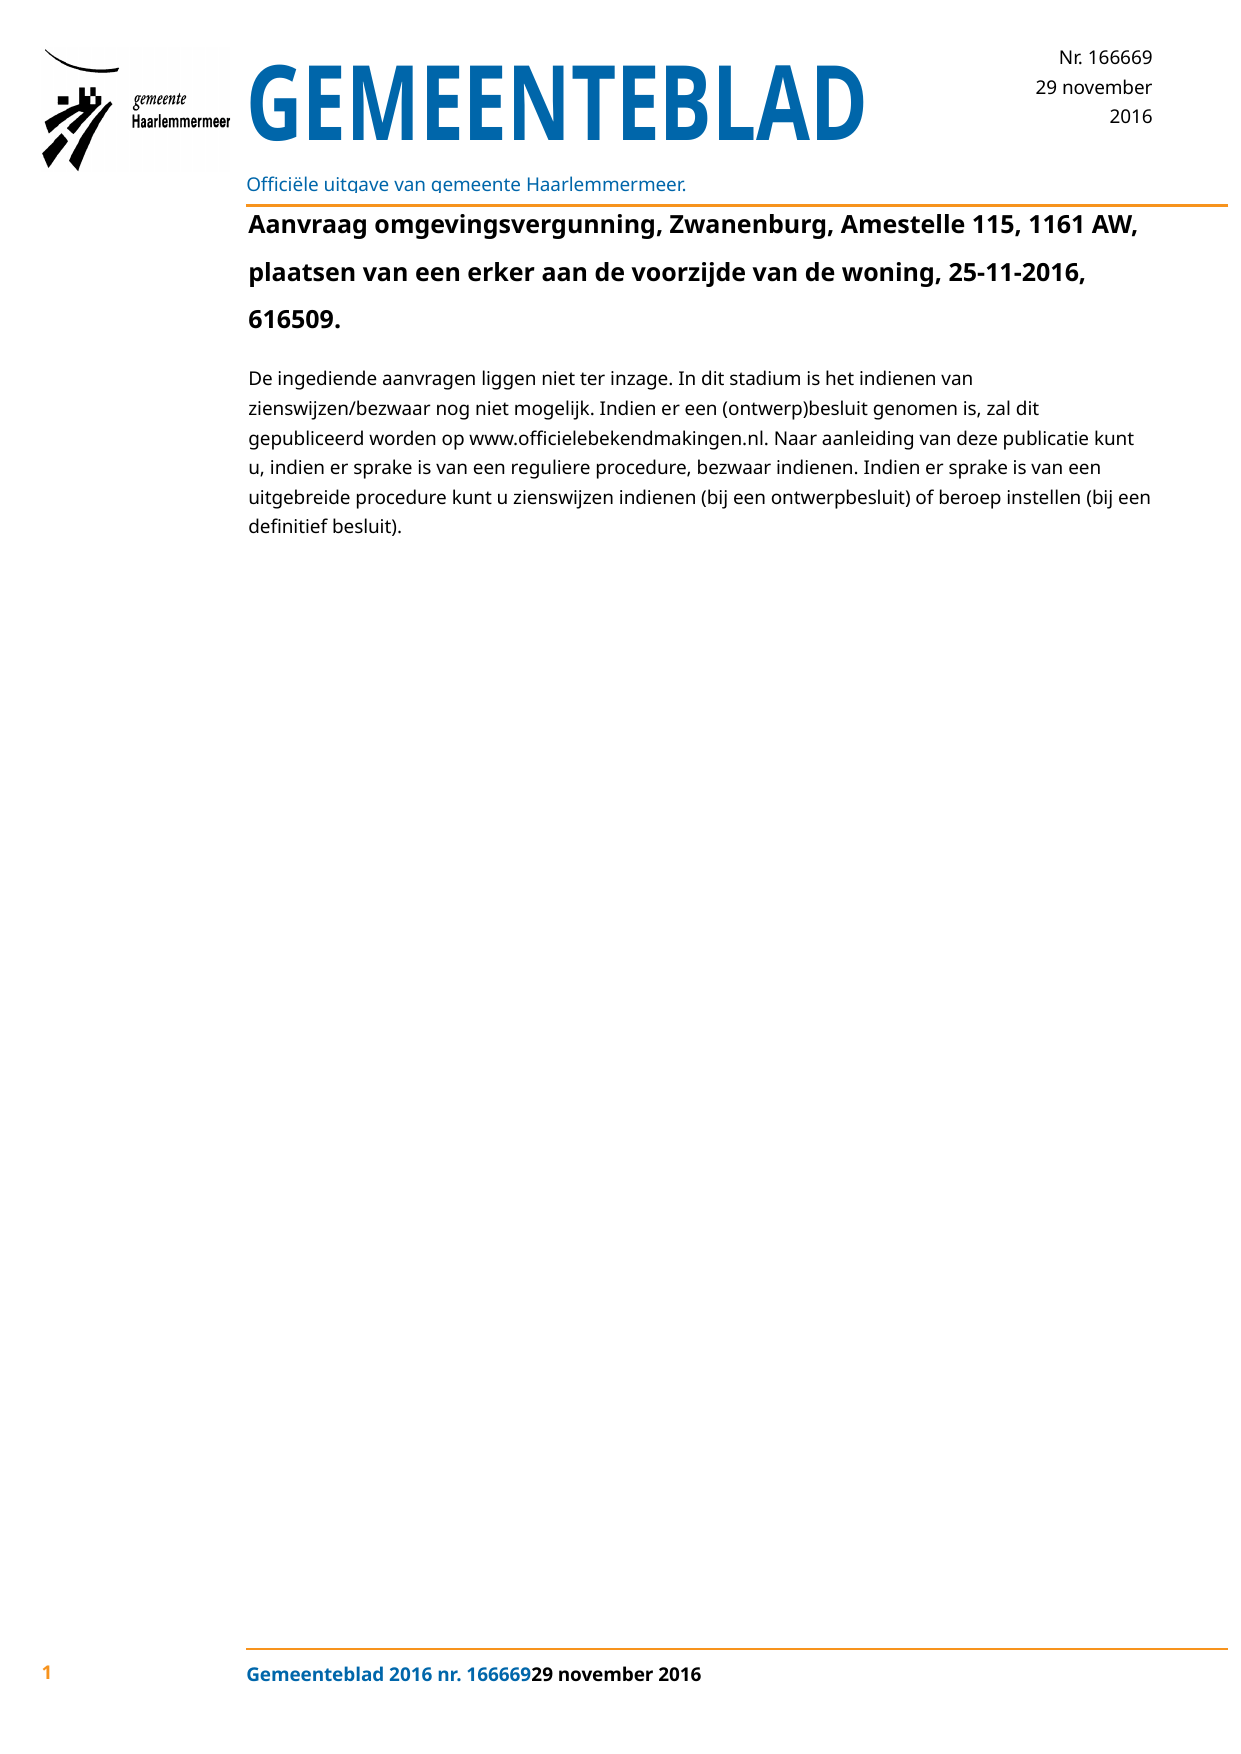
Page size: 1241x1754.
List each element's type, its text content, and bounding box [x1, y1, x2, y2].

text De ingediende aanvragen liggen niet ter inzage. In dit stadium is het indienen van zienswijzen/bezwaar nog niet mogelijk. Indien er een (ontwerp)besluit genomen is, zal dit gepubliceerd worden op www.officielebekendmakingen.nl. Naar aanleiding van deze publicatie kunt u, indien er sprake is van een reguliere procedure, bezwaar indienen. Indien er sprake is van een uitgebreide procedure kunt u zienswijzen indienen (bij een ontwerpbesluit) of beroep instellen (bij een definitief besluit). [248, 366, 1152, 539]
picture [41, 47, 231, 172]
text Aanvraag omgevingsvergunning, Zwanenburg, Amestelle 115, 1161 AW, plaatsen van een erker aan de voorzijde van de woning, 25-11-2016, 616509. [248, 207, 1152, 336]
